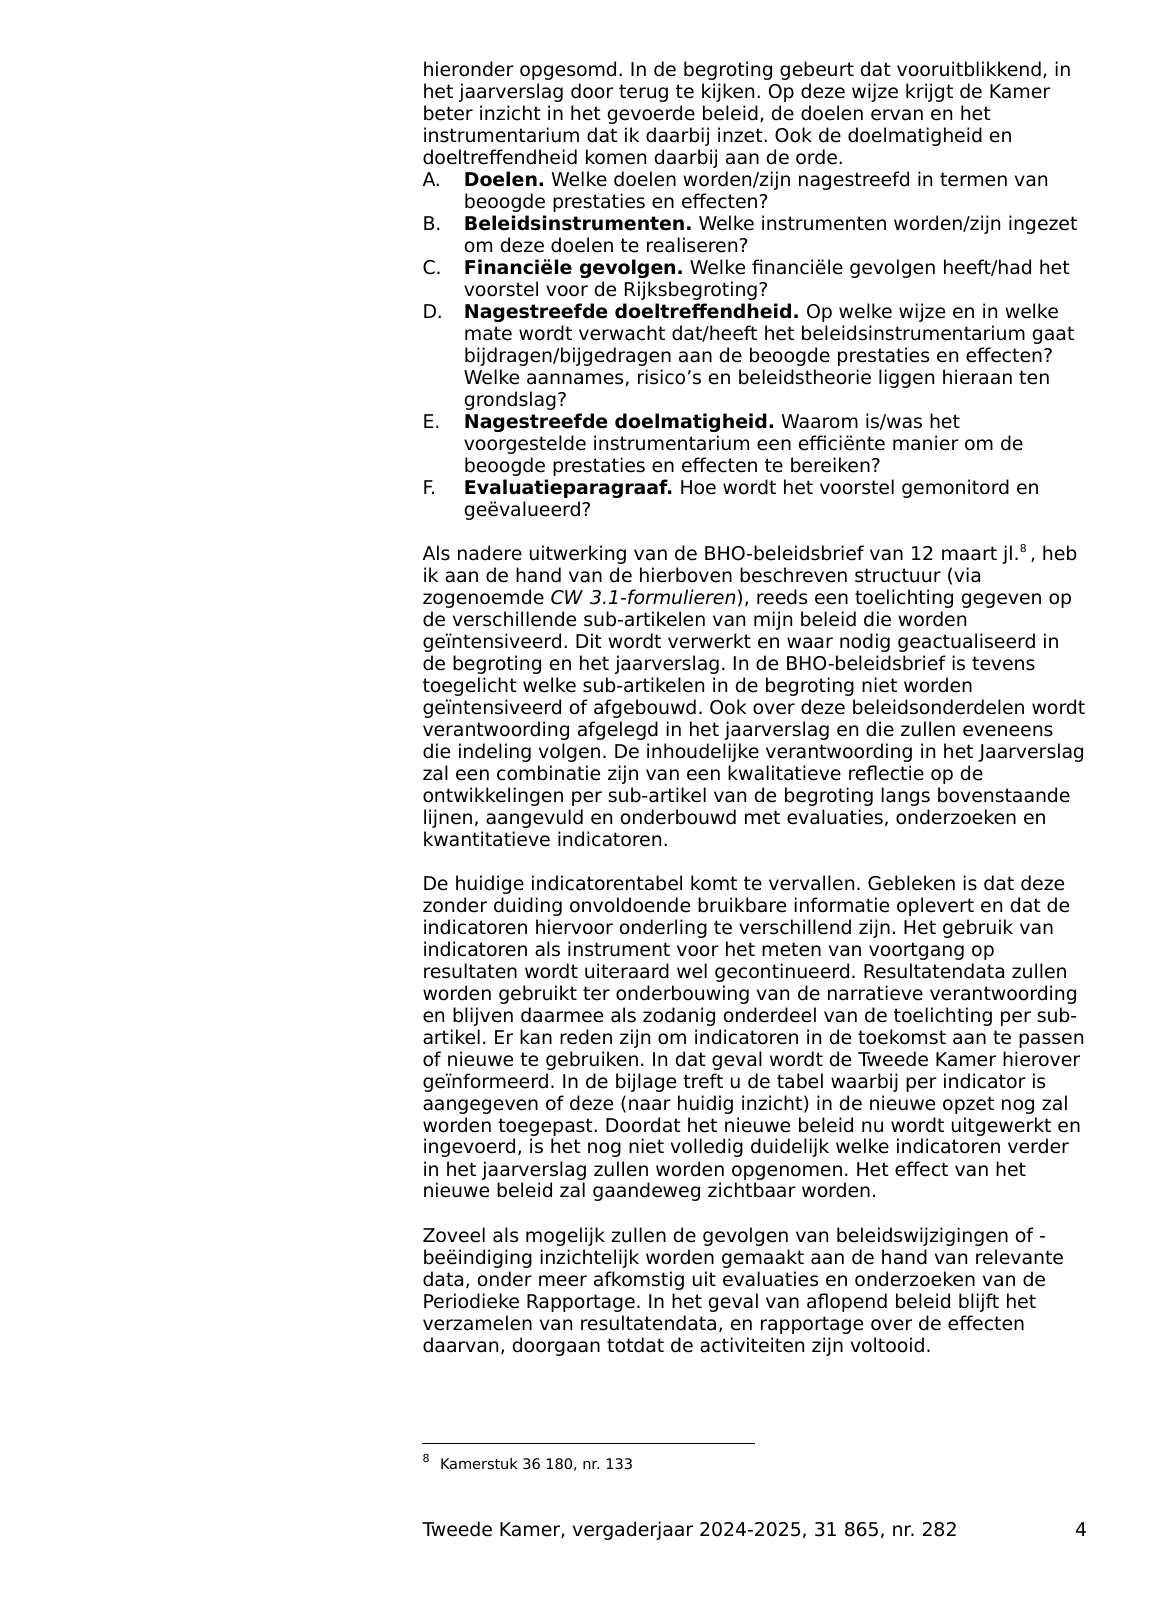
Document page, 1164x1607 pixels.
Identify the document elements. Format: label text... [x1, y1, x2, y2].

text C. Financiële gevolgen. Welke financiële gevolgen heeft/had het voorstel voor de Rijksbegroting? [422, 257, 1087, 301]
text D. Nagestreefde doeltreffendheid. Op welke wijze en in welke mate wordt verwacht dat/heeft het beleidsinstrumentarium gaat bijdragen/bijgedragen aan de beoogde prestaties en effecten? Welke aannames, risico’s en beleidstheorie liggen hieraan ten grondslag? [422, 301, 1087, 411]
text B. Beleidsinstrumenten. Welke instrumenten worden/zijn ingezet om deze doelen te realiseren? [422, 213, 1087, 257]
text F. Evaluatieparagraaf. Hoe wordt het voorstel gemonitord en geëvalueerd? [422, 477, 1087, 521]
text A. Doelen. Welke doelen worden/zijn nagestreefd in termen van beoogde prestaties en effecten? [422, 169, 1087, 213]
text Kamerstuk 36 180, nr. 133 [422, 1452, 1087, 1474]
text Zoveel als mogelijk zullen de gevolgen van beleidswijzigingen of -beëindiging inzichtelijk worden gemaakt aan de hand van relevante data, onder meer afkomstig uit evaluaties en onderzoeken van de Periodieke Rapportage. In het geval van aflopend beleid blijft het verzamelen van resultatendata, en rapportage over de effecten daarvan, doorgaan totdat de activiteiten zijn voltooid. [422, 1224, 1087, 1356]
text Als nadere uitwerking van de BHO-beleidsbrief van 12 maart jl., heb ik aan de hand van de hierboven beschreven structuur (via zogenoemde CW 3.1-formulieren), reeds een toelichting gegeven op de verschillende sub-artikelen van mijn beleid die worden geïntensiveerd. Dit wordt verwerkt en waar nodig geactualiseerd in de begroting en het jaarverslag. In de BHO-beleidsbrief is tevens toegelicht welke sub-artikelen in de begroting niet worden geïntensiveerd of afgebouwd. Ook over deze beleidsonderdelen wordt verantwoording afgelegd in het jaarverslag en die zullen eveneens die indeling volgen. De inhoudelijke verantwoording in het Jaarverslag zal een combinatie zijn van een kwalitatieve reflectie op de ontwikkelingen per sub-artikel van de begroting langs bovenstaande lijnen, aangevuld en onderbouwd met evaluaties, onderzoeken en kwantitatieve indicatoren. [422, 543, 1087, 851]
text De huidige indicatorentabel komt te vervallen. Gebleken is dat deze zonder duiding onvoldoende bruikbare informatie oplevert en dat de indicatoren hiervoor onderling te verschillend zijn. Het gebruik van indicatoren als instrument voor het meten van voortgang op resultaten wordt uiteraard wel gecontinueerd. Resultatendata zullen worden gebruikt ter onderbouwing van de narratieve verantwoording en blijven daarmee als zodanig onderdeel van de toelichting per sub-artikel. Er kan reden zijn om indicatoren in de toekomst aan te passen of nieuwe te gebruiken. In dat geval wordt de Tweede Kamer hierover geïnformeerd. In de bijlage treft u de tabel waarbij per indicator is aangegeven of deze (naar huidig inzicht) in de nieuwe opzet nog zal worden toegepast. Doordat het nieuwe beleid nu wordt uitgewerkt en ingevoerd, is het nog niet volledig duidelijk welke indicatoren verder in het jaarverslag zullen worden opgenomen. Het effect van het nieuwe beleid zal gaandeweg zichtbaar worden. [422, 873, 1087, 1202]
text E. Nagestreefde doelmatigheid. Waarom is/was het voorgestelde instrumentarium een efficiënte manier om de beoogde prestaties en effecten te bereiken? [422, 411, 1087, 477]
text hieronder opgesomd. In de begroting gebeurt dat vooruitblikkend, in het jaarverslag door terug te kijken. Op deze wijze krijgt de Kamer beter inzicht in het gevoerde beleid, de doelen ervan en het instrumentarium dat ik daarbij inzet. Ook de doelmatigheid en doeltreffendheid komen daarbij aan de orde. [422, 59, 1087, 169]
